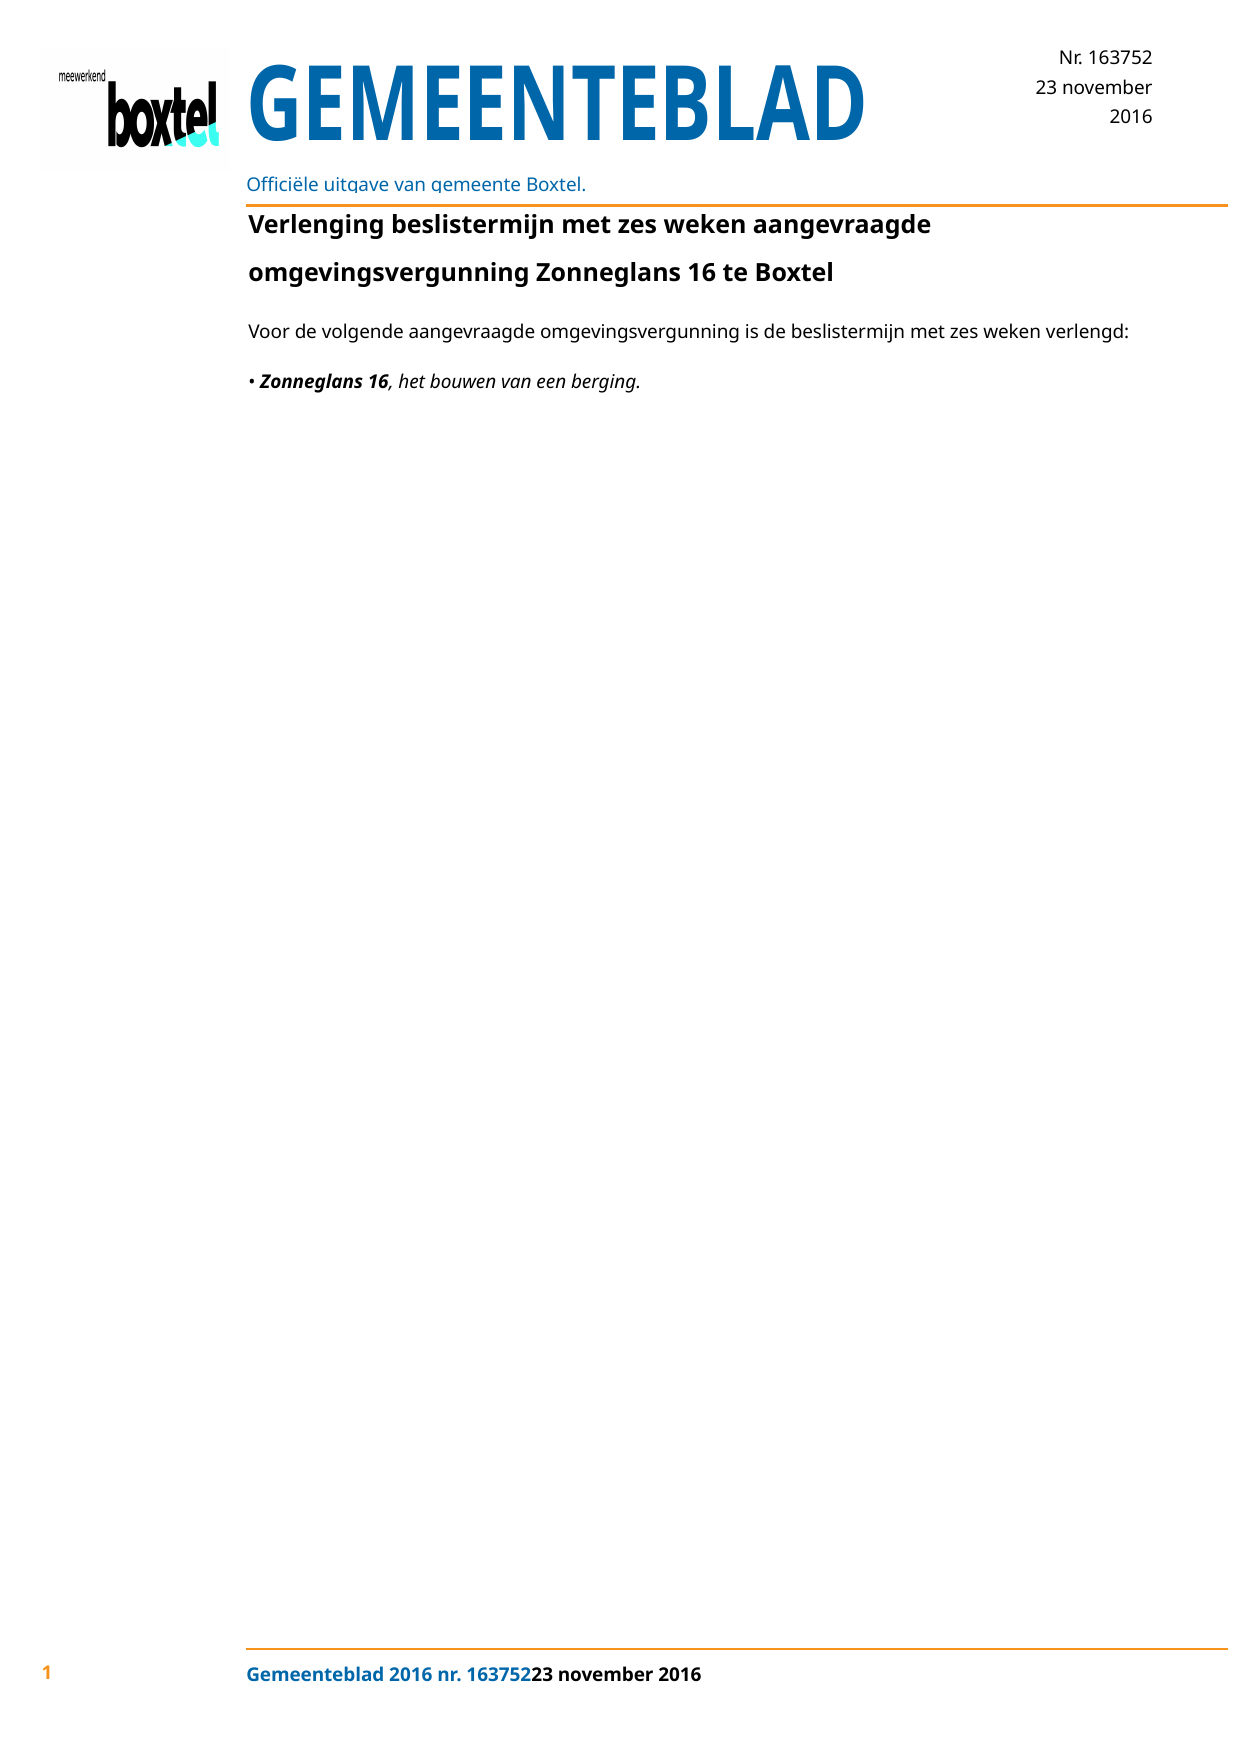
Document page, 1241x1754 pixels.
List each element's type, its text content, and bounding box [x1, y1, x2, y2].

text Voor de volgende aangevraagde omgevingsvergunning is de beslistermijn met zes weken verlengd: [248, 318, 1152, 344]
picture [41, 47, 231, 172]
text Verlenging beslistermijn met zes weken aangevraagde omgevingsvergunning Zonneglans 16 te Boxtel [248, 207, 1152, 288]
text • Zonneglans 16, het bouwen van een berging. [248, 368, 1152, 394]
